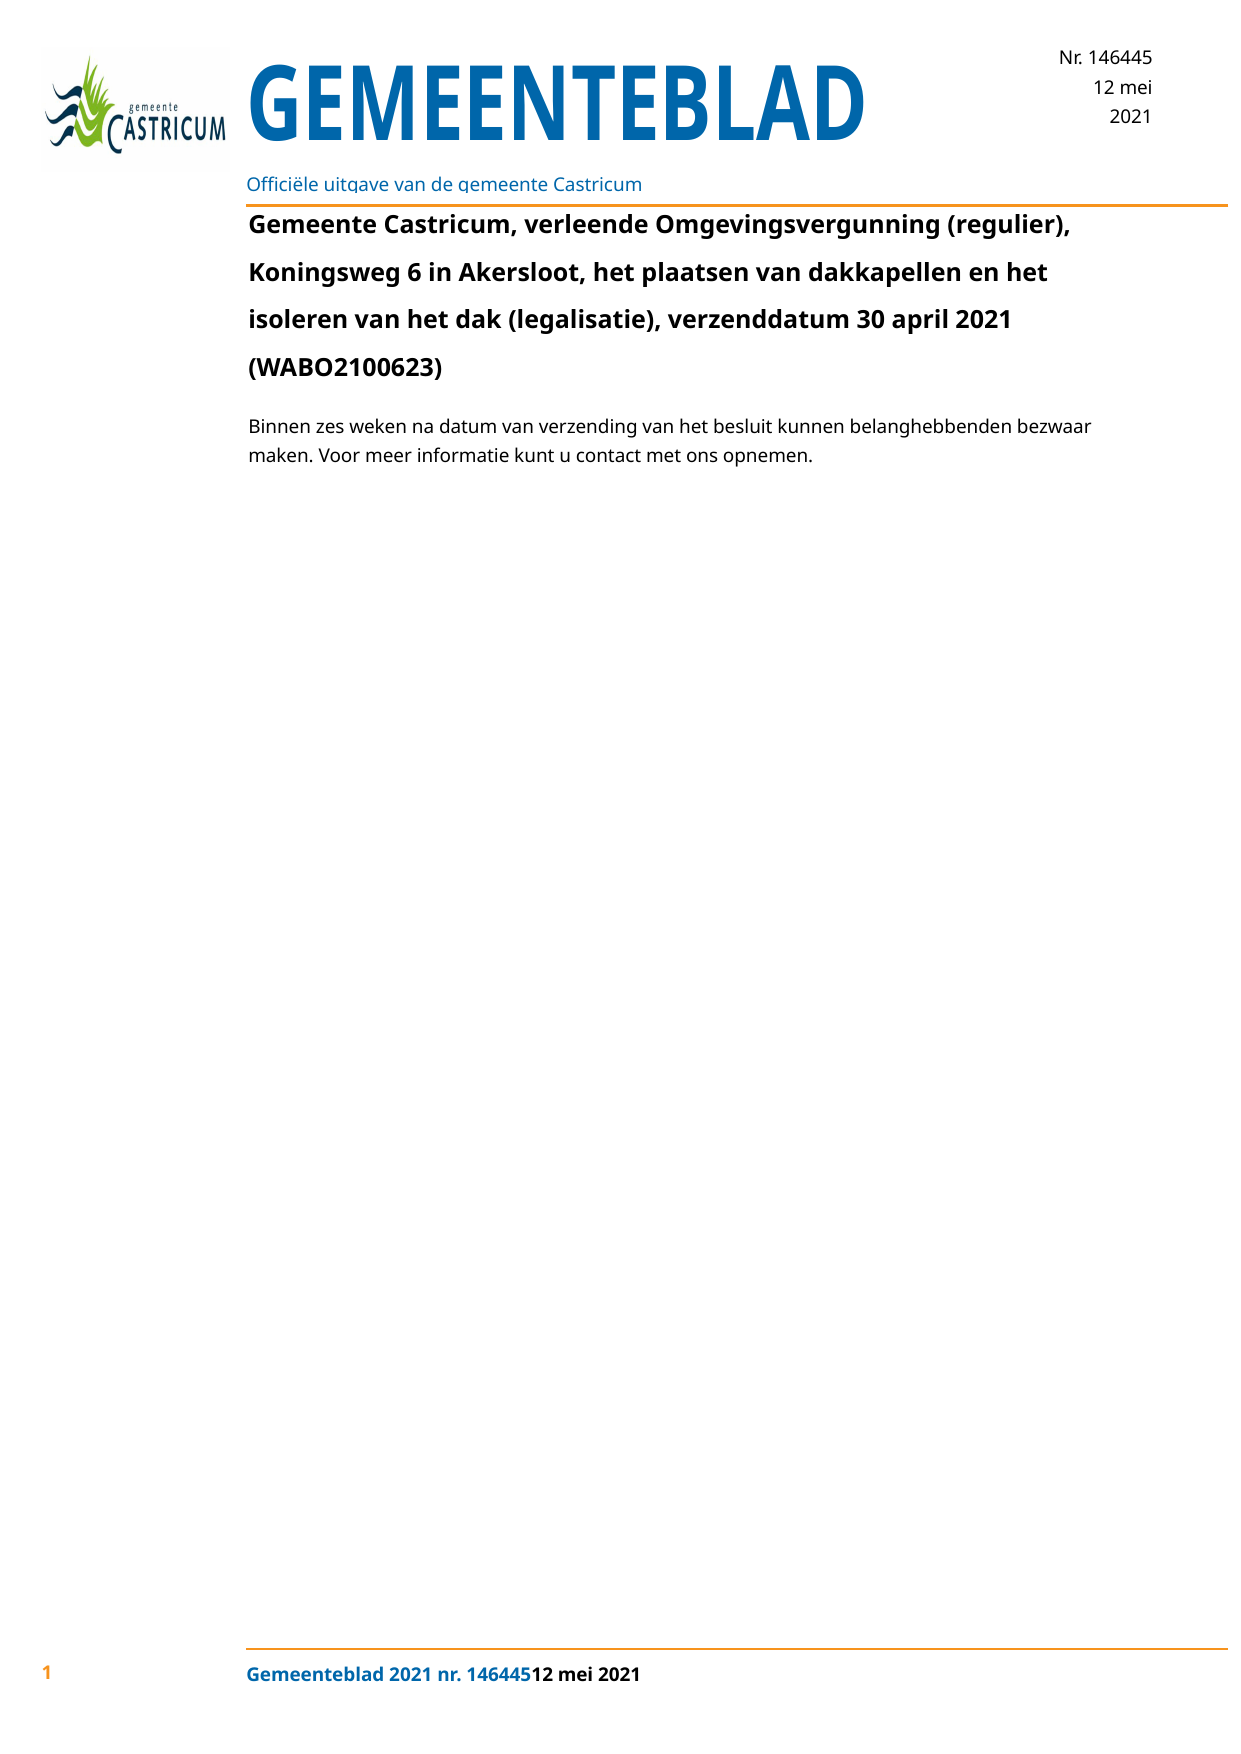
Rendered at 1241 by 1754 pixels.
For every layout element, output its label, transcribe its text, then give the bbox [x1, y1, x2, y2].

text Gemeente Castricum, verleende Omgevingsvergunning (regulier), Koningsweg 6 in Akersloot, het plaatsen van dakkapellen en het isoleren van het dak (legalisatie), verzenddatum 30 april 2021 (WABO2100623) [248, 207, 1152, 384]
text Binnen zes weken na datum van verzending van het besluit kunnen belanghebbenden bezwaar maken. Voor meer informatie kunt u contact met ons opnemen. [248, 413, 1152, 468]
picture [41, 47, 231, 172]
